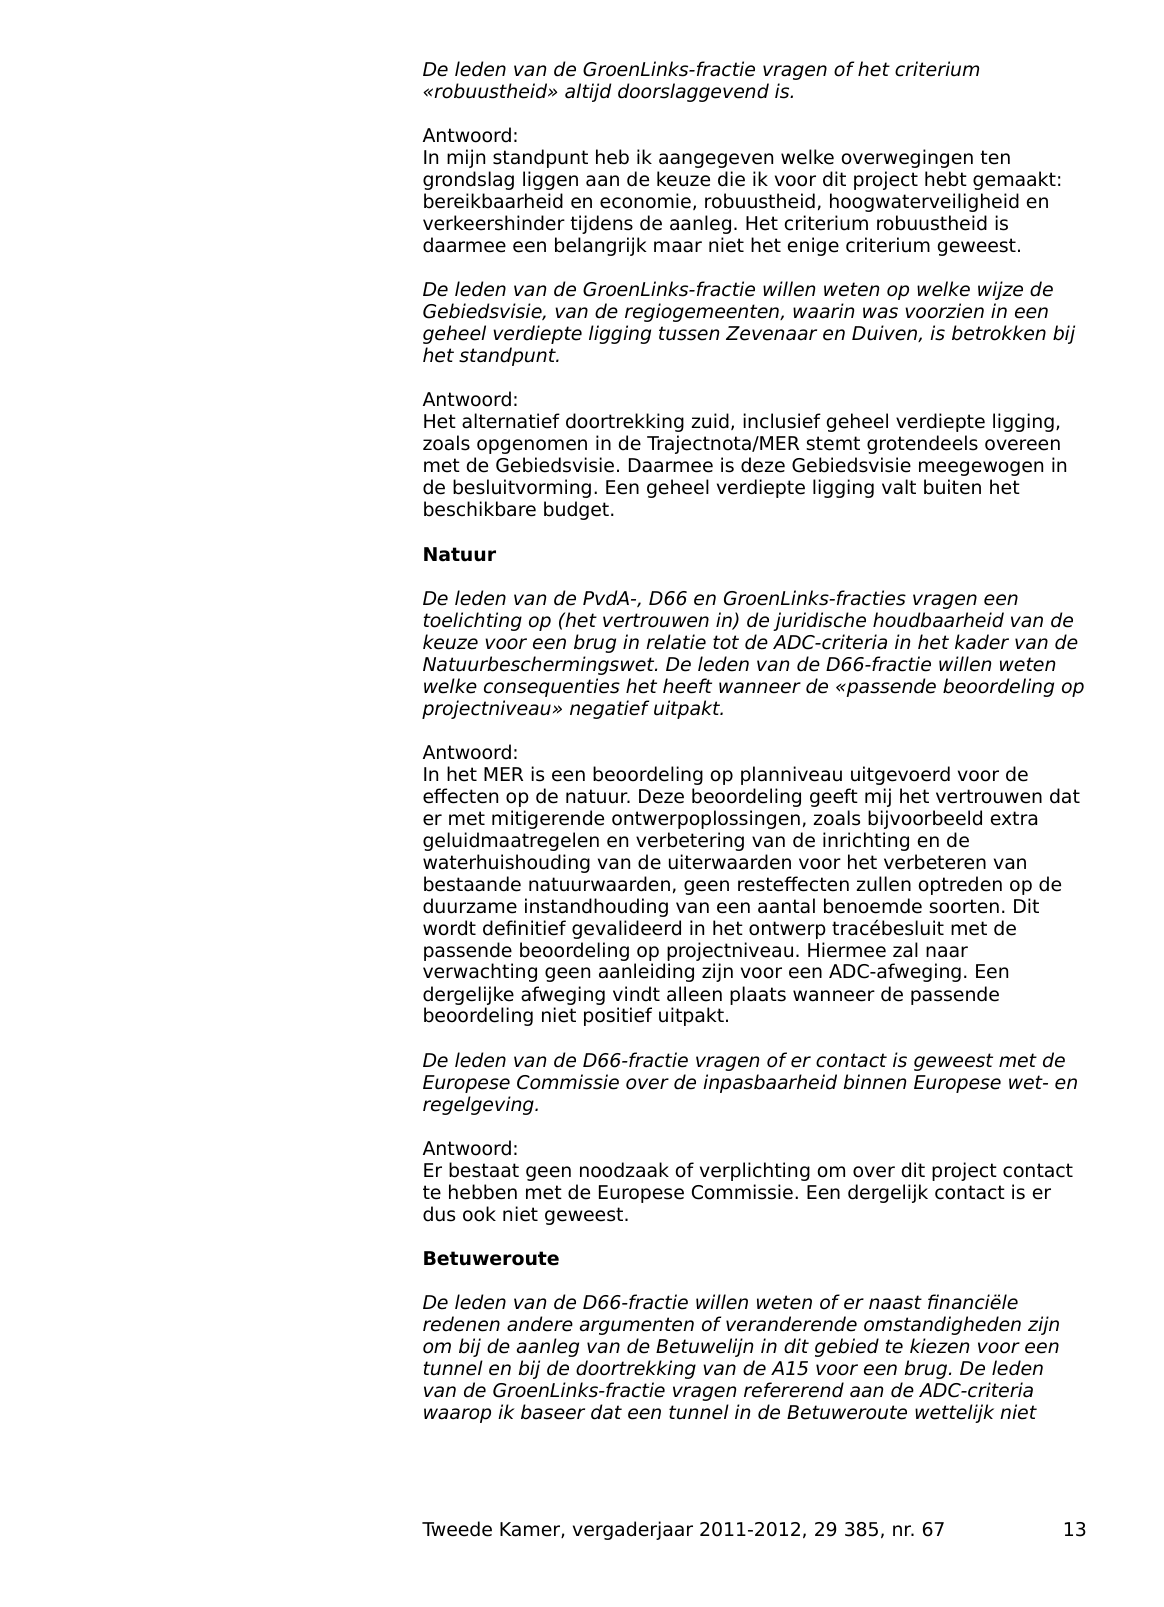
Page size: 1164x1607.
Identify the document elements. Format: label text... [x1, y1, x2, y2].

text De leden van de PvdA-, D66 en GroenLinks-fracties vragen een toelichting op (het vertrouwen in) de juridische houdbaarheid van de keuze voor een brug in relatie tot de ADC-criteria in het kader van de Natuurbeschermingswet. De leden van de D66-fractie willen weten welke consequenties het heeft wanneer de «passende beoordeling op projectniveau» negatief uitpakt. [422, 588, 1087, 719]
text Antwoord: [422, 125, 1087, 147]
text Antwoord: [422, 742, 1087, 764]
text Antwoord: [422, 389, 1087, 411]
text De leden van de GroenLinks-fractie willen weten op welke wijze de Gebiedsvisie, van de regiogemeenten, waarin was voorzien in een geheel verdiepte ligging tussen Zevenaar en Duiven, is betrokken bij het standpunt. [422, 279, 1087, 367]
text Antwoord: [422, 1138, 1087, 1160]
text In het MER is een beoordeling op planniveau uitgevoerd voor de effecten op de natuur. Deze beoordeling geeft mij het vertrouwen dat er met mitigerende ontwerpoplossingen, zoals bijvoorbeeld extra geluidmaatregelen en verbetering van de inrichting en de waterhuishouding van de uiterwaarden voor het verbeteren van bestaande natuurwaarden, geen resteffecten zullen optreden op de duurzame instandhouding van een aantal benoemde soorten. Dit wordt definitief gevalideerd in het ontwerp tracébesluit met de passende beoordeling op projectniveau. Hiermee zal naar verwachting geen aanleiding zijn voor een ADC-afweging. Een dergelijke afweging vindt alleen plaats wanneer de passende beoordeling niet positief uitpakt. [422, 764, 1087, 1027]
text Het alternatief doortrekking zuid, inclusief geheel verdiepte ligging, zoals opgenomen in de Trajectnota/MER stemt grotendeels overeen met de Gebiedsvisie. Daarmee is deze Gebiedsvisie meegewogen in de besluitvorming. Een geheel verdiepte ligging valt buiten het beschikbare budget. [422, 411, 1087, 521]
text De leden van de D66-fractie vragen of er contact is geweest met de Europese Commissie over de inpasbaarheid binnen Europese wet- en regelgeving. [422, 1049, 1087, 1116]
subtitle Natuur [422, 543, 1087, 565]
text De leden van de GroenLinks-fractie vragen of het criterium «robuustheid» altijd doorslaggevend is. [422, 59, 1087, 103]
text De leden van de D66-fractie willen weten of er naast financiële redenen andere argumenten of veranderende omstandigheden zijn om bij de aanleg van de Betuwelijn in dit gebied te kiezen voor een tunnel en bij de doortrekking van de A15 voor een brug. De leden van de GroenLinks-fractie vragen refererend aan de ADC-criteria waarop ik baseer dat een tunnel in de Betuweroute wettelijk niet [422, 1292, 1087, 1424]
text Er bestaat geen noodzaak of verplichting om over dit project contact te hebben met de Europese Commissie. Een dergelijk contact is er dus ook niet geweest. [422, 1160, 1087, 1226]
subtitle Betuweroute [422, 1248, 1087, 1270]
text In mijn standpunt heb ik aangegeven welke overwegingen ten grondslag liggen aan de keuze die ik voor dit project hebt gemaakt: bereikbaarheid en economie, robuustheid, hoogwaterveiligheid en verkeershinder tijdens de aanleg. Het criterium robuustheid is daarmee een belangrijk maar niet het enige criterium geweest. [422, 147, 1087, 257]
